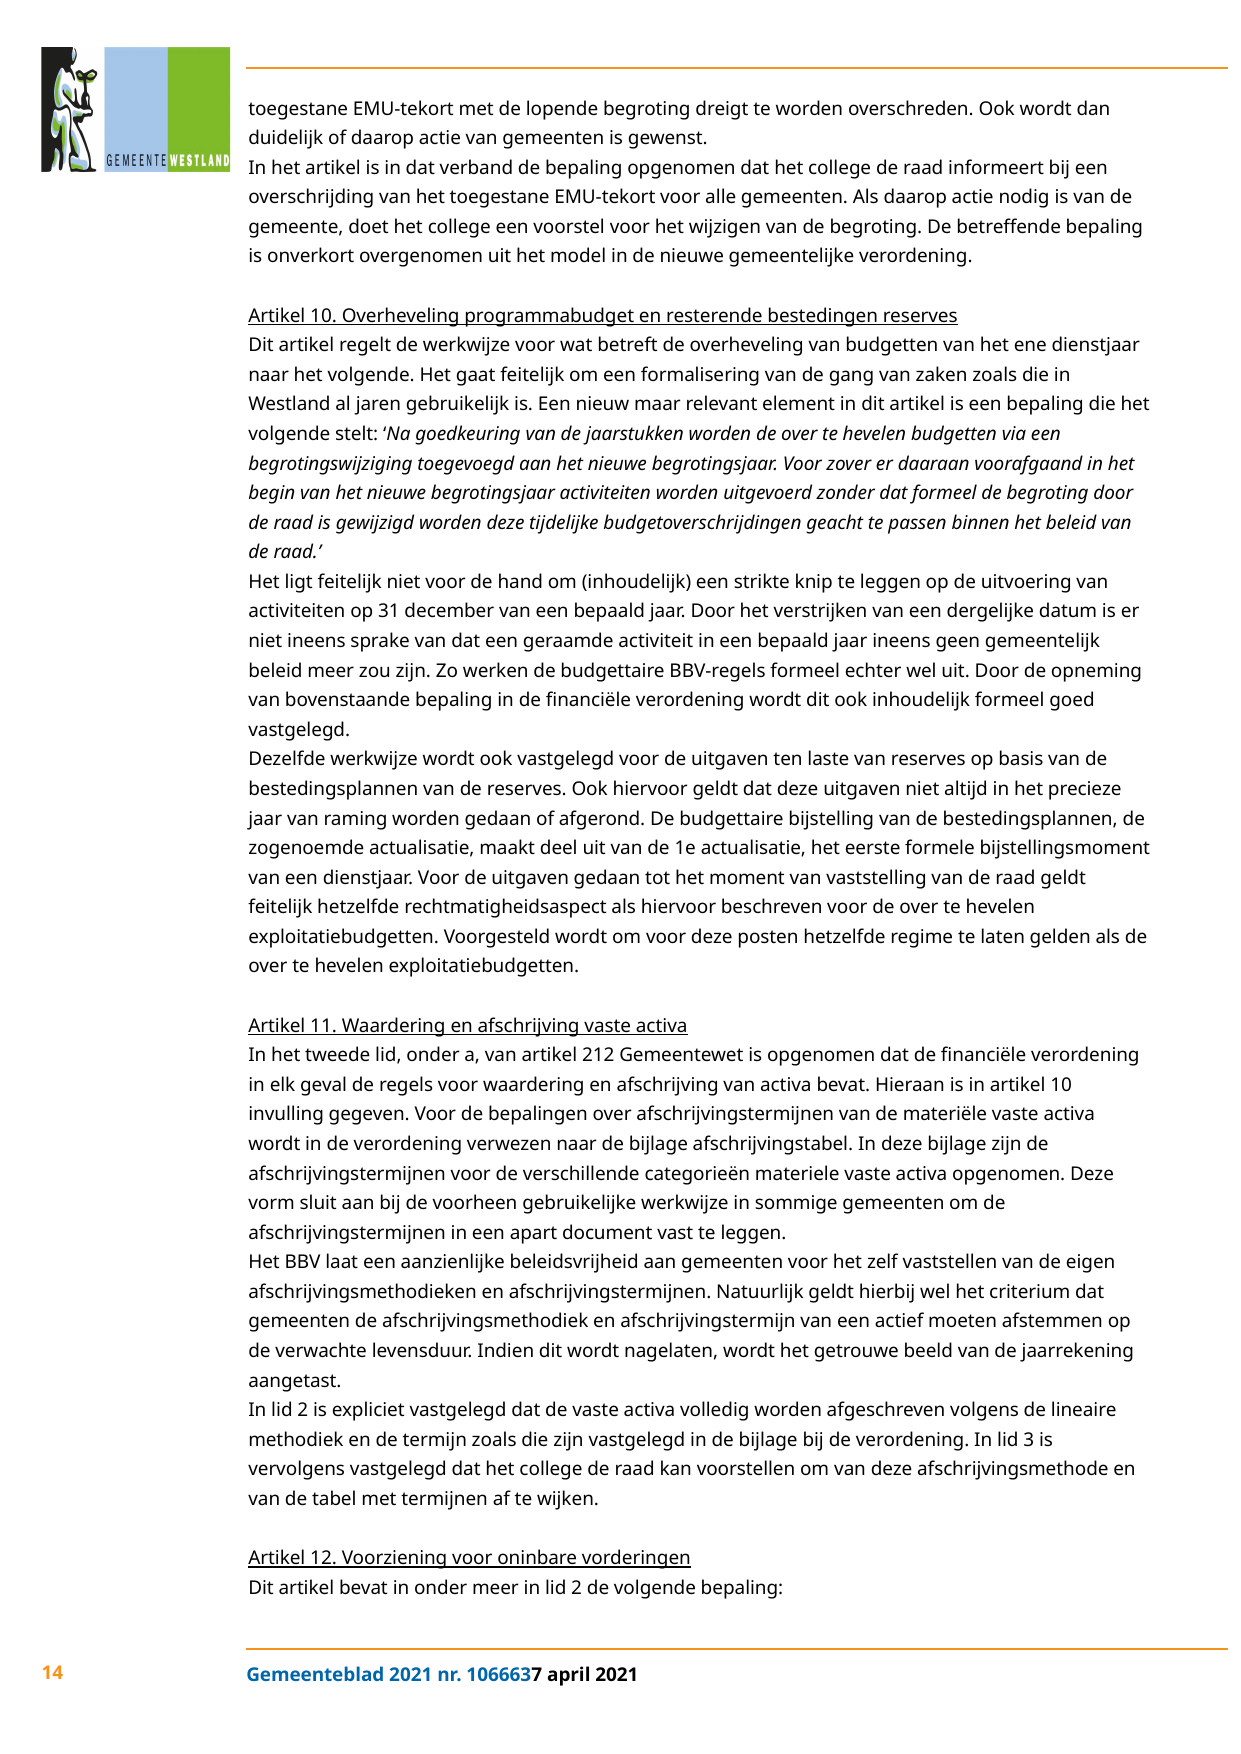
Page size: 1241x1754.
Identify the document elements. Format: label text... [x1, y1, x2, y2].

text In het tweede lid, onder a, van artikel 212 Gemeentewet is opgenomen dat de financiële verordening in elk geval de regels voor waardering en afschrijving van activa bevat. Hieraan is in artikel 10 invulling gegeven. Voor de bepalingen over afschrijvingstermijnen van de materiële vaste activa wordt in de verordening verwezen naar de bijlage afschrijvingstabel. In deze bijlage zijn de afschrijvingstermijnen voor de verschillende categorieën materiele vaste activa opgenomen. Deze vorm sluit aan bij de voorheen gebruikelijke werkwijze in sommige gemeenten om de afschrijvingstermijnen in een apart document vast te leggen. [248, 1041, 1152, 1245]
text Het BBV laat een aanzienlijke beleidsvrijheid aan gemeenten voor het zelf vaststellen van de eigen afschrijvingsmethodieken en afschrijvingstermijnen. Natuurlijk geldt hierbij wel het criterium dat gemeenten de afschrijvingsmethodiek en afschrijvingstermijn van een actief moeten afstemmen op de verwachte levensduur. Indien dit wordt nagelaten, wordt het getrouwe beeld van de jaarrekening aangetast. [248, 1248, 1152, 1393]
text toegestane EMU-tekort met de lopende begroting dreigt te worden overschreden. Ook wordt dan duidelijk of daarop actie van gemeenten is gewenst. [248, 95, 1152, 150]
text Artikel 11. Waardering en afschrijving vaste activa [248, 1012, 1152, 1038]
text In het artikel is in dat verband de bepaling opgenomen dat het college de raad informeert bij een overschrijding van het toegestane EMU-tekort voor alle gemeenten. Als daarop actie nodig is van de gemeente, doet het college een voorstel voor het wijzigen van de begroting. De betreffende bepaling is onverkort overgenomen uit het model in de nieuwe gemeentelijke verordening. [248, 154, 1152, 268]
text Het ligt feitelijk niet voor de hand om (inhoudelijk) een strikte knip te leggen op de uitvoering van activiteiten op 31 december van een bepaald jaar. Door het verstrijken van een dergelijke datum is er niet ineens sprake van dat een geraamde activiteit in een bepaald jaar ineens geen gemeentelijk beleid meer zou zijn. Zo werken de budgettaire BBV-regels formeel echter wel uit. Door de opneming van bovenstaande bepaling in de financiële verordening wordt dit ook inhoudelijk formeel goed vastgelegd. [248, 568, 1152, 742]
text Artikel 12. Voorziening voor oninbare vorderingen [248, 1544, 1152, 1570]
text Dit artikel bevat in onder meer in lid 2 de volgende bepaling: [248, 1574, 1152, 1600]
text Dit artikel regelt de werkwijze voor wat betreft de overheveling van budgetten van het ene dienstjaar naar het volgende. Het gaat feitelijk om een formalisering van de gang van zaken zoals die in Westland al jaren gebruikelijk is. Een nieuw maar relevant element in dit artikel is een bepaling die het volgende stelt: ‘Na goedkeuring van de jaarstukken worden de over te hevelen budgetten via een begrotingswijziging toegevoegd aan het nieuwe begrotingsjaar. Voor zover er daaraan voorafgaand in het begin van het nieuwe begrotingsjaar activiteiten worden uitgevoerd zonder dat formeel de begroting door de raad is gewijzigd worden deze tijdelijke budgetoverschrijdingen geacht te passen binnen het beleid van de raad.’ [248, 331, 1152, 564]
picture [41, 47, 231, 172]
text Artikel 10. Overheveling programmabudget en resterende bestedingen reserves [248, 302, 1152, 328]
text Dezelfde werkwijze wordt ook vastgelegd voor de uitgaven ten laste van reserves op basis van de bestedingsplannen van de reserves. Ook hiervoor geldt dat deze uitgaven niet altijd in het precieze jaar van raming worden gedaan of afgerond. De budgettaire bijstelling van de bestedingsplannen, de zogenoemde actualisatie, maakt deel uit van de 1e actualisatie, het eerste formele bijstellingsmoment van een dienstjaar. Voor de uitgaven gedaan tot het moment van vaststelling van de raad geldt feitelijk hetzelfde rechtmatigheidsaspect als hiervoor beschreven voor de over te hevelen exploitatiebudgetten. Voorgesteld wordt om voor deze posten hetzelfde regime te laten gelden als de over te hevelen exploitatiebudgetten. [248, 746, 1152, 978]
text In lid 2 is expliciet vastgelegd dat de vaste activa volledig worden afgeschreven volgens de lineaire methodiek en de termijn zoals die zijn vastgelegd in de bijlage bij de verordening. In lid 3 is vervolgens vastgelegd dat het college de raad kan voorstellen om van deze afschrijvingsmethode en van de tabel met termijnen af te wijken. [248, 1396, 1152, 1511]
